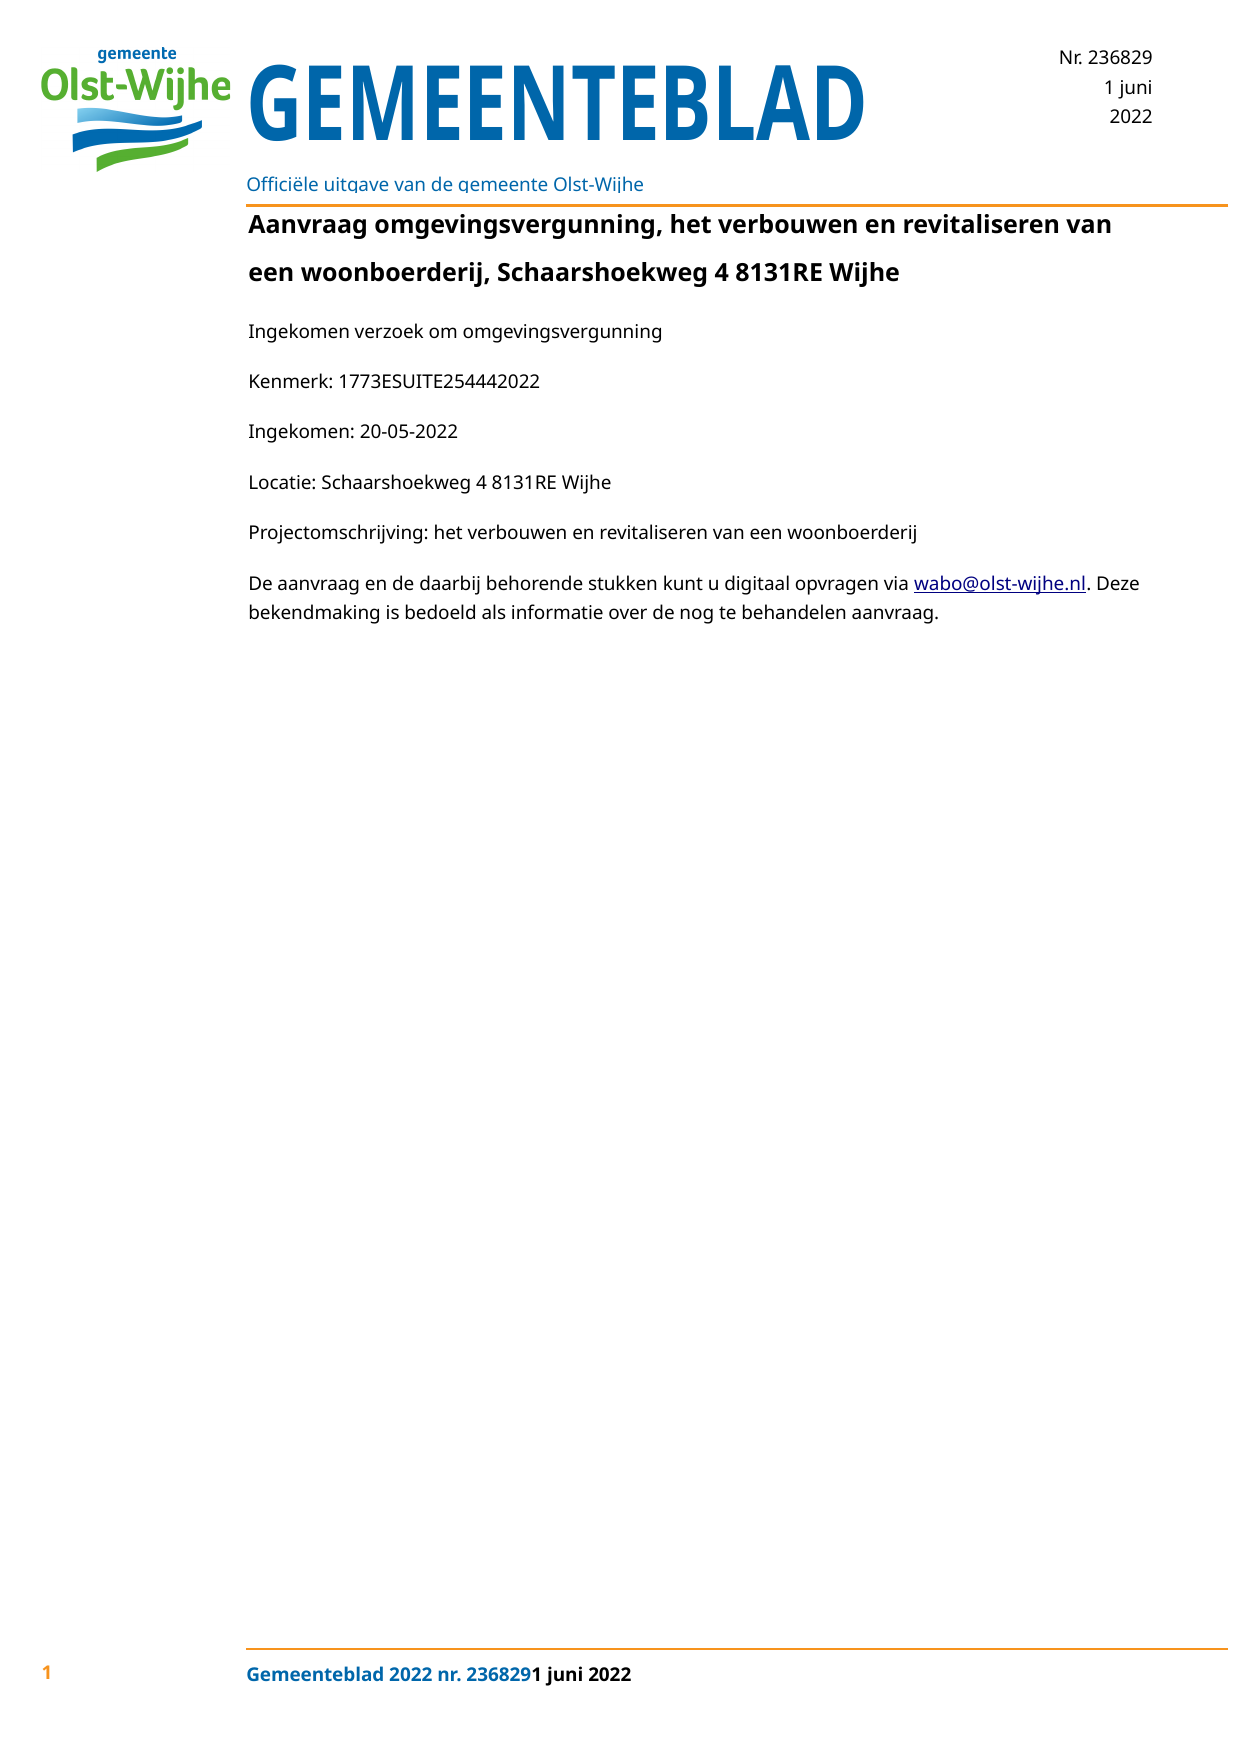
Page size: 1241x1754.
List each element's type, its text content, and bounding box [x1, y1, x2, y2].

text Locatie: Schaarshoekweg 4 8131RE Wijhe [248, 469, 1152, 495]
text Kenmerk: 1773ESUITE254442022 [248, 368, 1152, 394]
text Ingekomen verzoek om omgevingsvergunning [248, 318, 1152, 344]
text Aanvraag omgevingsvergunning, het verbouwen en revitaliseren van een woonboerderij, Schaarshoekweg 4 8131RE Wijhe [248, 207, 1152, 288]
text De aanvraag en de daarbij behorende stukken kunt u digitaal opvragen via wabo@olst-wijhe.nl. Deze bekendmaking is bedoeld als informatie over de nog te behandelen aanvraag. [248, 570, 1152, 625]
text Ingekomen: 20-05-2022 [248, 419, 1152, 444]
text Projectomschrijving: het verbouwen en revitaliseren van een woonboerderij [248, 519, 1152, 545]
picture [41, 47, 231, 172]
